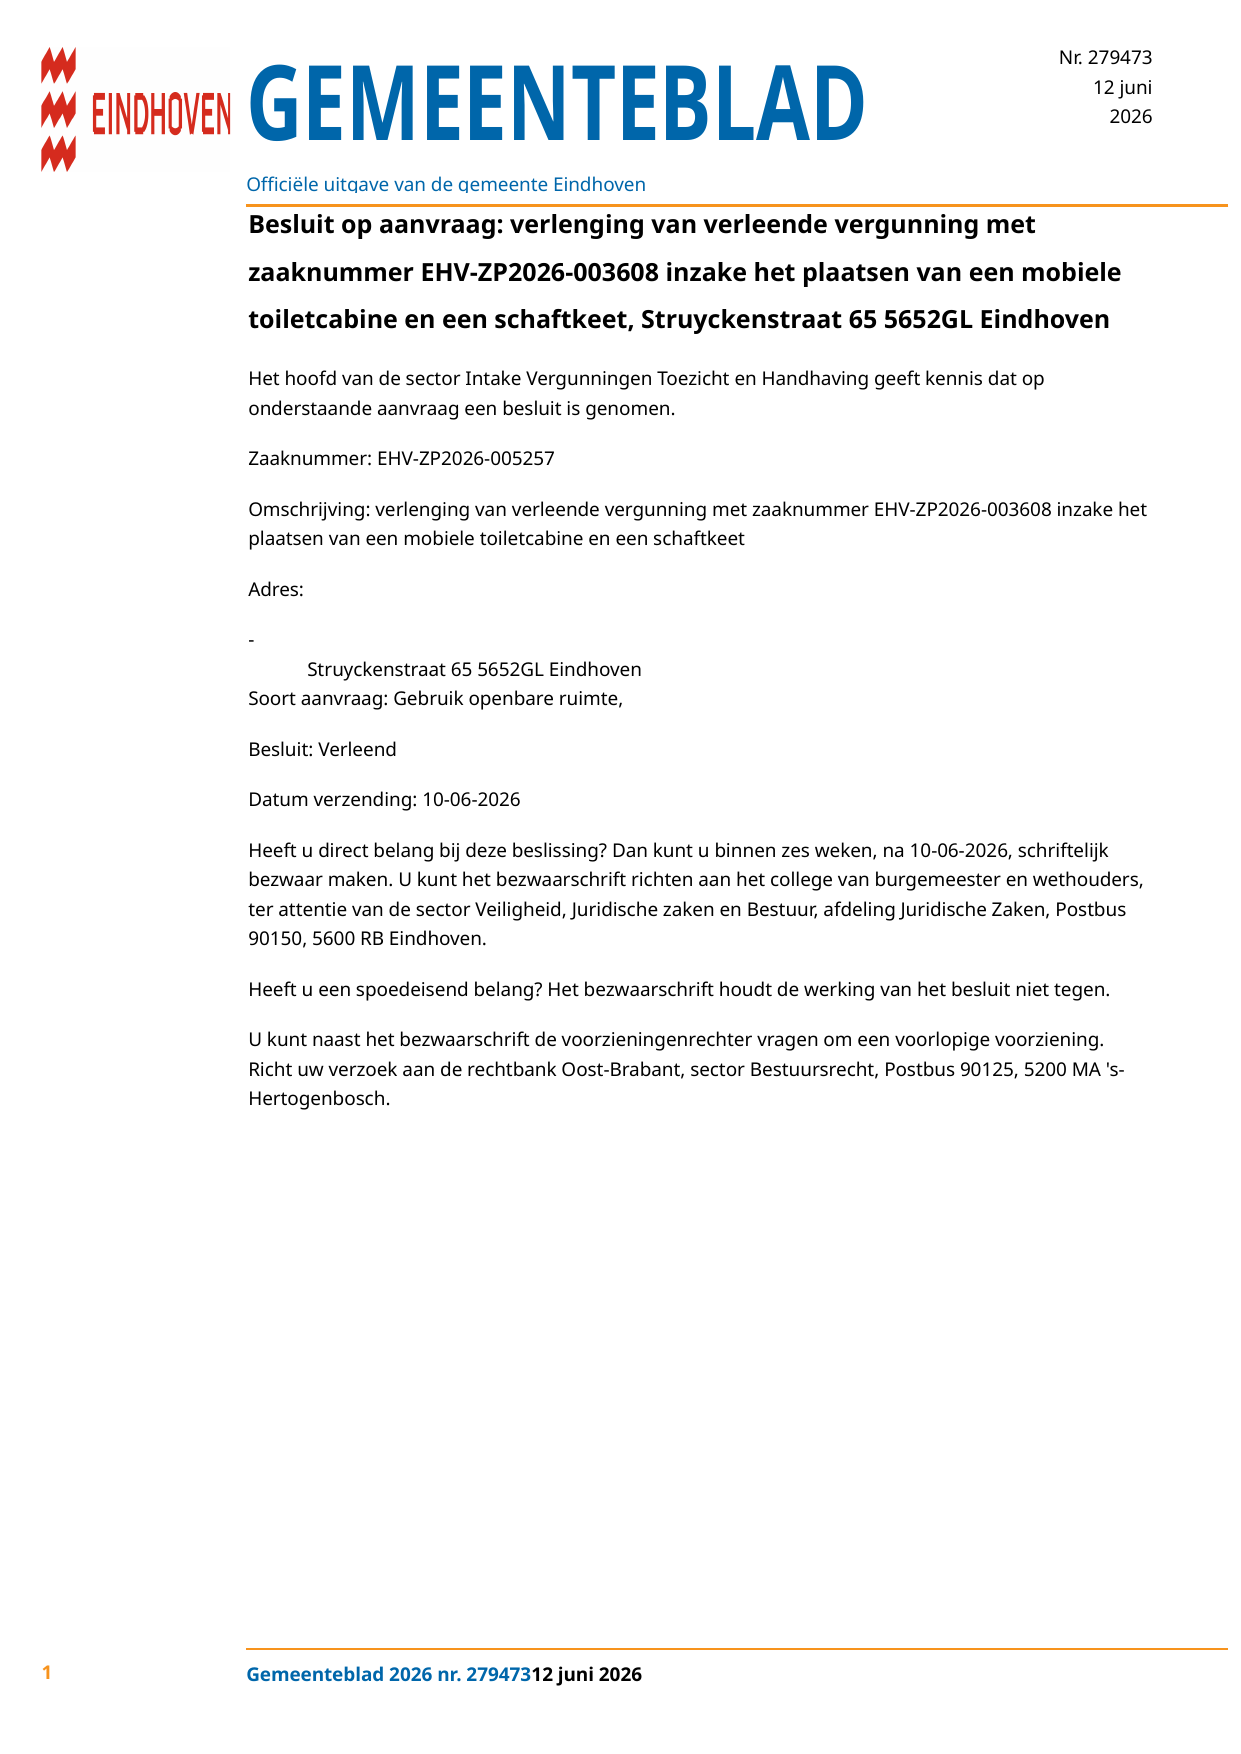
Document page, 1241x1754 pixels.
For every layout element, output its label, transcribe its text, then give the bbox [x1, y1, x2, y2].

text Besluit: Verleend [248, 736, 1152, 762]
text U kunt naast het bezwaarschrift de voorzieningenrechter vragen om een voorlopige voorziening. Richt uw verzoek aan de rechtbank Oost-Brabant, sector Bestuursrecht, Postbus 90125, 5200 MA 's-Hertogenbosch. [248, 1026, 1152, 1111]
text Soort aanvraag: Gebruik openbare ruimte, [248, 686, 1152, 711]
text Omschrijving: verlenging van verleende vergunning met zaaknummer EHV-ZP2026-003608 inzake het plaatsen van een mobiele toiletcabine en een schaftkeet [248, 496, 1152, 551]
list Struyckenstraat 65 5652GL Eindhoven [248, 656, 1152, 682]
text Heeft u direct belang bij deze beslissing? Dan kunt u binnen zes weken, na 10-06-2026, schriftelijk bezwaar maken. U kunt het bezwaarschrift richten aan het college van burgemeester en wethouders, ter attentie van de sector Veiligheid, Juridische zaken en Bestuur, afdeling Juridische Zaken, Postbus 90150, 5600 RB Eindhoven. [248, 837, 1152, 951]
text Heeft u een spoedeisend belang? Het bezwaarschrift houdt de werking van het besluit niet tegen. [248, 976, 1152, 1002]
text Datum verzending: 10-06-2026 [248, 786, 1152, 812]
text Besluit op aanvraag: verlenging van verleende vergunning met zaaknummer EHV-ZP2026-003608 inzake het plaatsen van een mobiele toiletcabine en een schaftkeet, Struyckenstraat 65 5652GL Eindhoven [248, 207, 1152, 336]
text Het hoofd van de sector Intake Vergunningen Toezicht en Handhaving geeft kennis dat op onderstaande aanvraag een besluit is genomen. [248, 366, 1152, 421]
text Zaaknummer: EHV-ZP2026-005257 [248, 446, 1152, 471]
picture [41, 47, 231, 172]
text Adres: [248, 576, 1152, 602]
